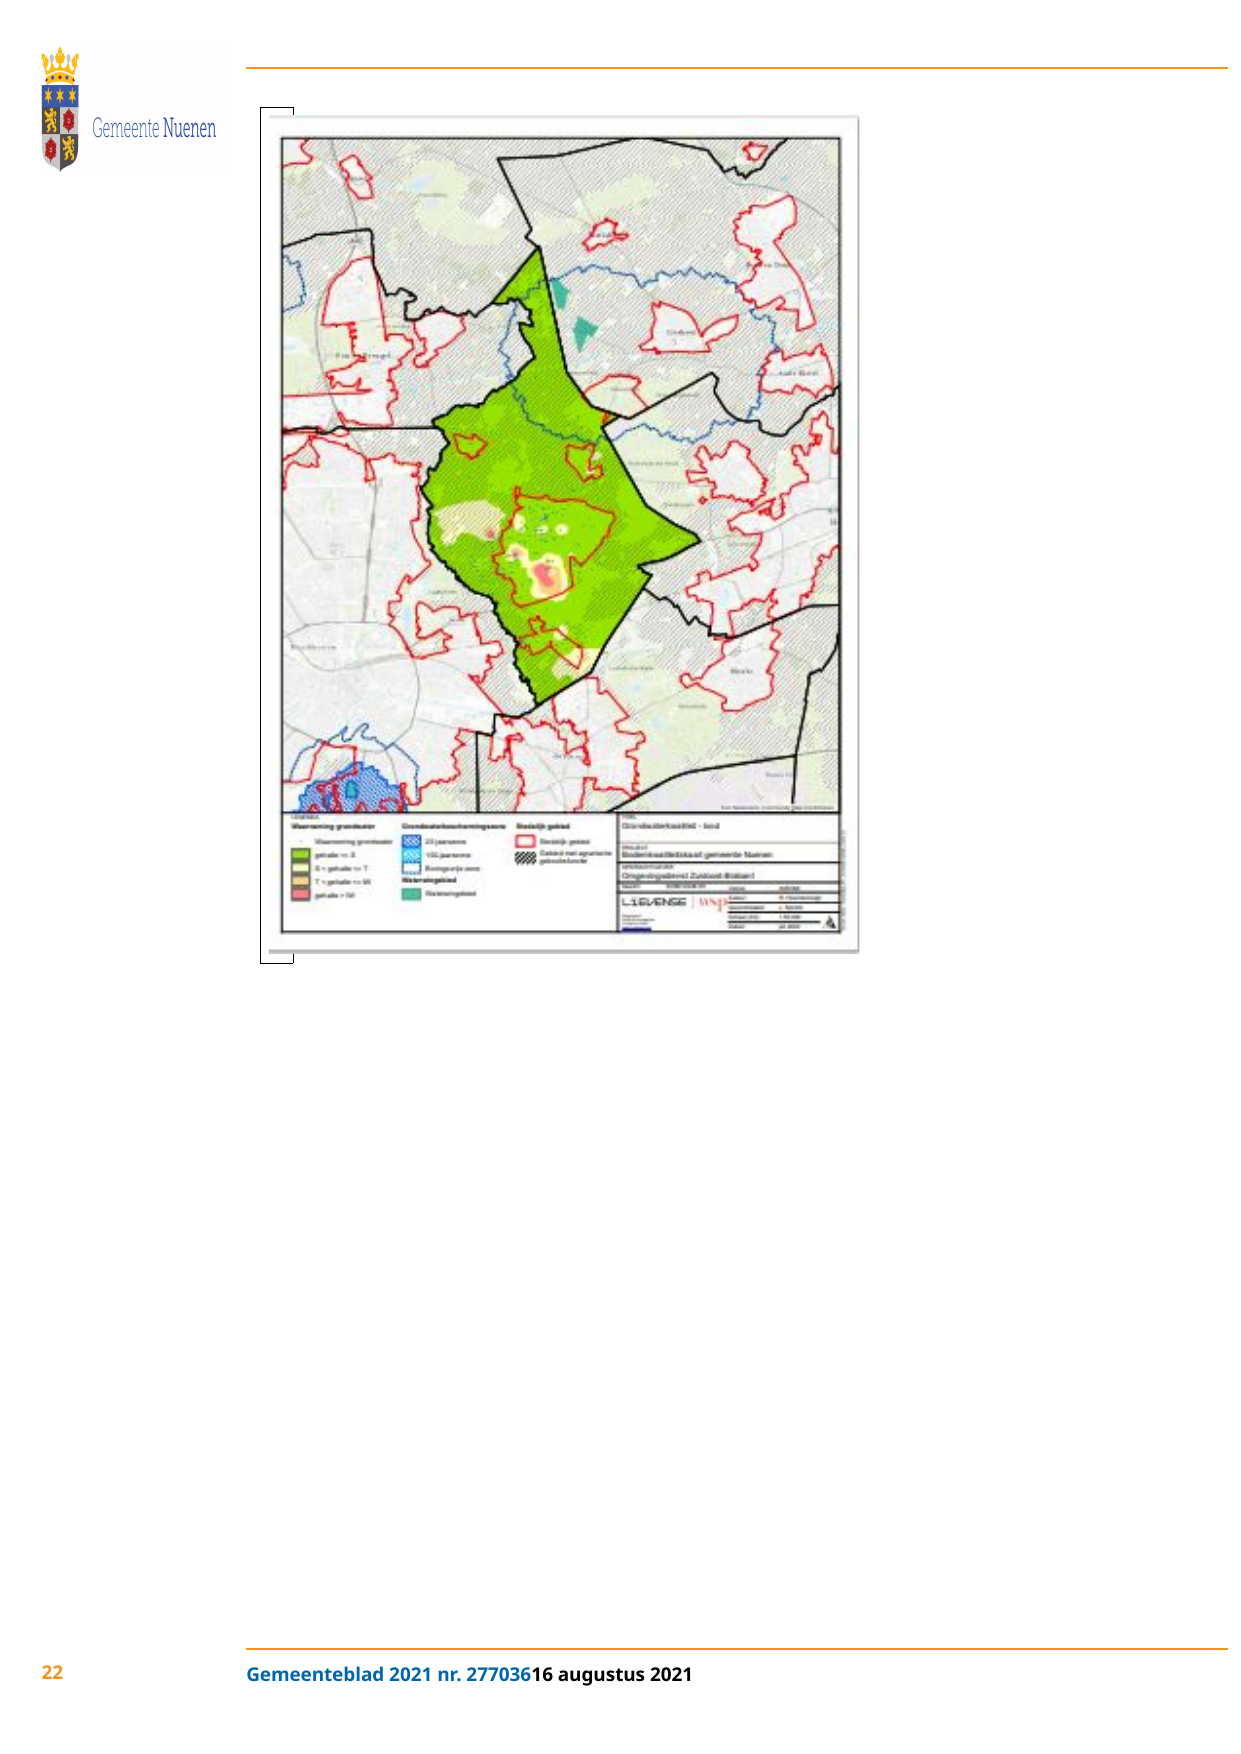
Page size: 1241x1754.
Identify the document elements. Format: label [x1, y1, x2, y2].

picture [41, 47, 231, 172]
picture [268, 115, 860, 954]
